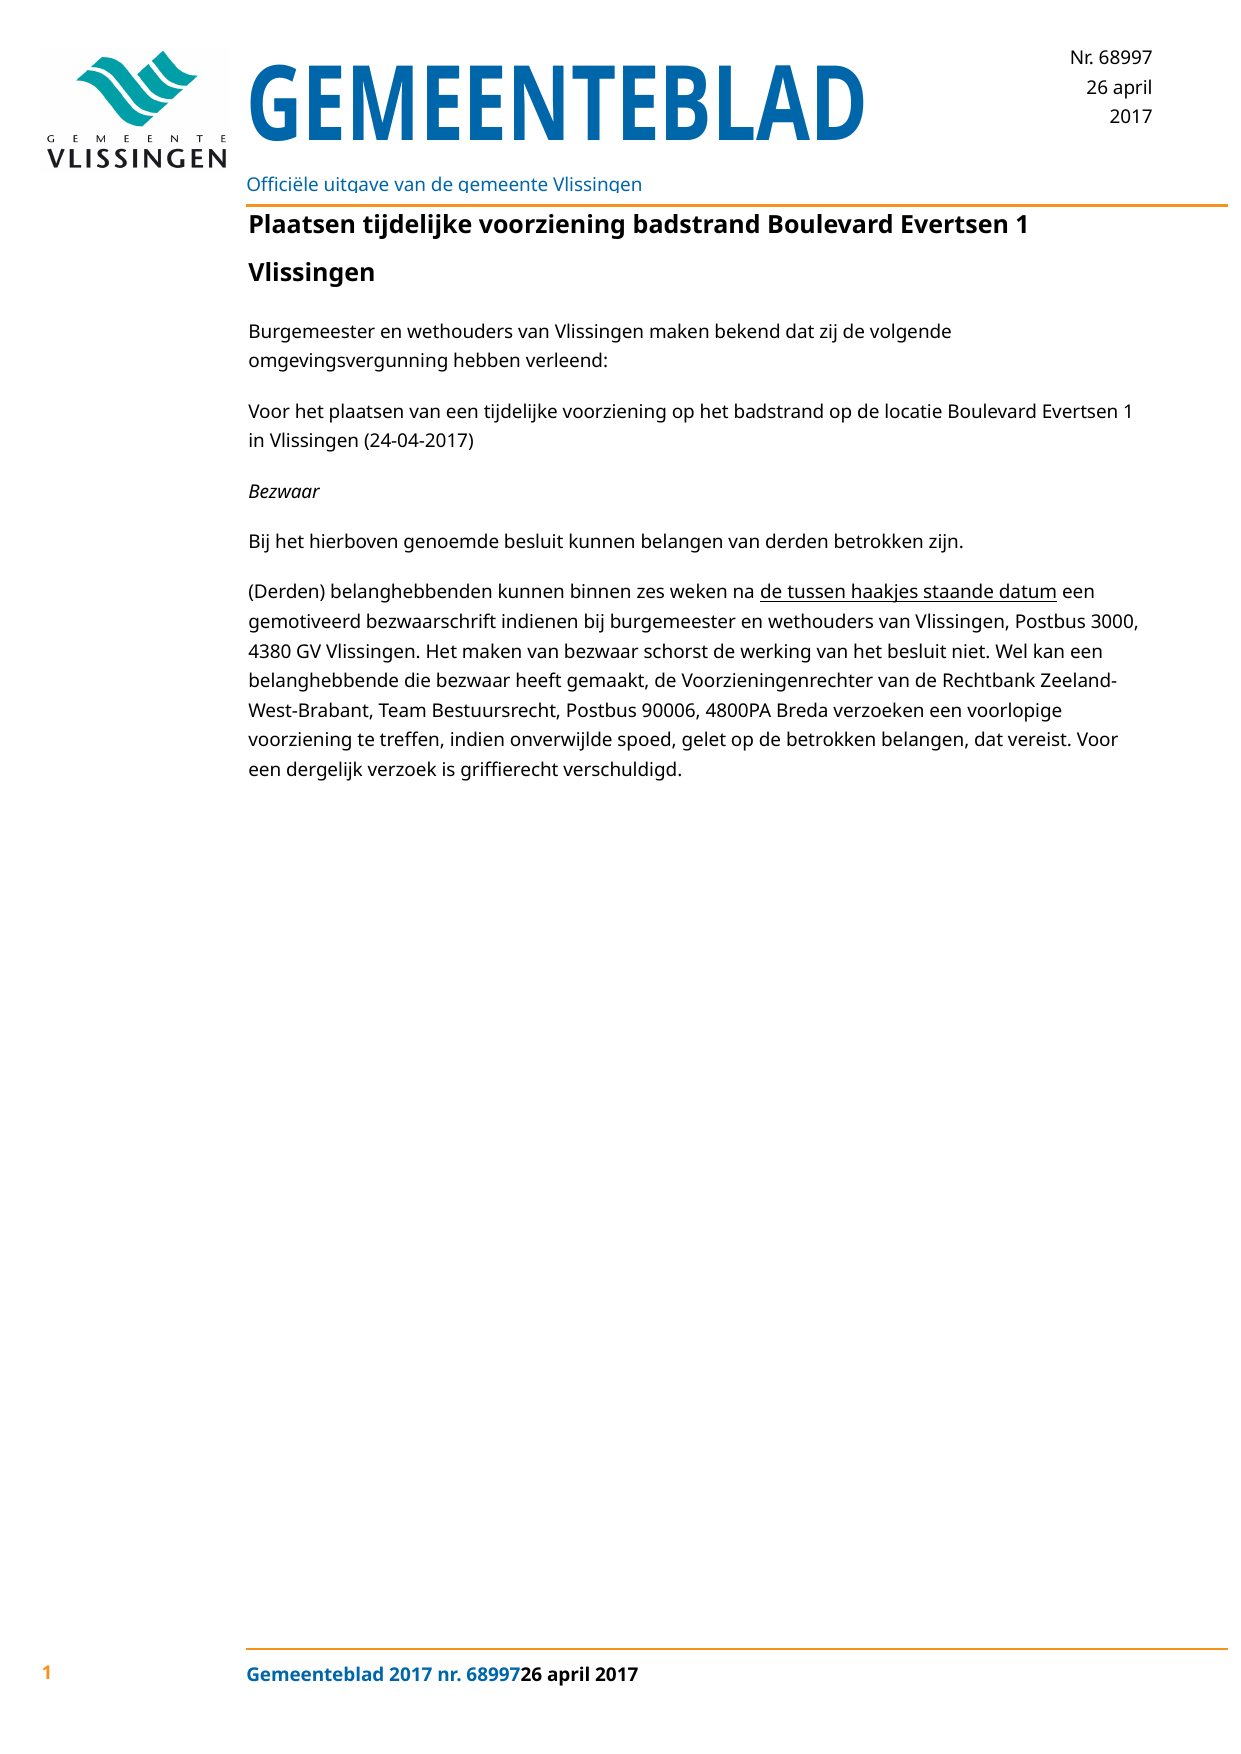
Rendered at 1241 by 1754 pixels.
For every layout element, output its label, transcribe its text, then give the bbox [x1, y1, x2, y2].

text (Derden) belanghebbenden kunnen binnen zes weken na de tussen haakjes staande datum een gemotiveerd bezwaarschrift indienen bij burgemeester en wethouders van Vlissingen, Postbus 3000, 4380 GV Vlissingen. Het maken van bezwaar schorst de werking van het besluit niet. Wel kan een belanghebbende die bezwaar heeft gemaakt, de Voorzieningenrechter van de Rechtbank Zeeland-West-Brabant, Team Bestuursrecht, Postbus 90006, 4800PA Breda verzoeken een voorlopige voorziening te treffen, indien onverwijlde spoed, gelet op de betrokken belangen, dat vereist. Voor een dergelijk verzoek is griffierecht verschuldigd. [248, 579, 1152, 782]
text Bij het hierboven genoemde besluit kunnen belangen van derden betrokken zijn. [248, 528, 1152, 554]
text Bezwaar [248, 478, 1152, 504]
text Burgemeester en wethouders van Vlissingen maken bekend dat zij de volgende omgevingsvergunning hebben verleend: [248, 318, 1152, 373]
text Plaatsen tijdelijke voorziening badstrand Boulevard Evertsen 1 Vlissingen [248, 207, 1152, 288]
picture [41, 47, 231, 172]
text Voor het plaatsen van een tijdelijke voorziening op het badstrand op de locatie Boulevard Evertsen 1 in Vlissingen (24-04-2017) [248, 398, 1152, 453]
